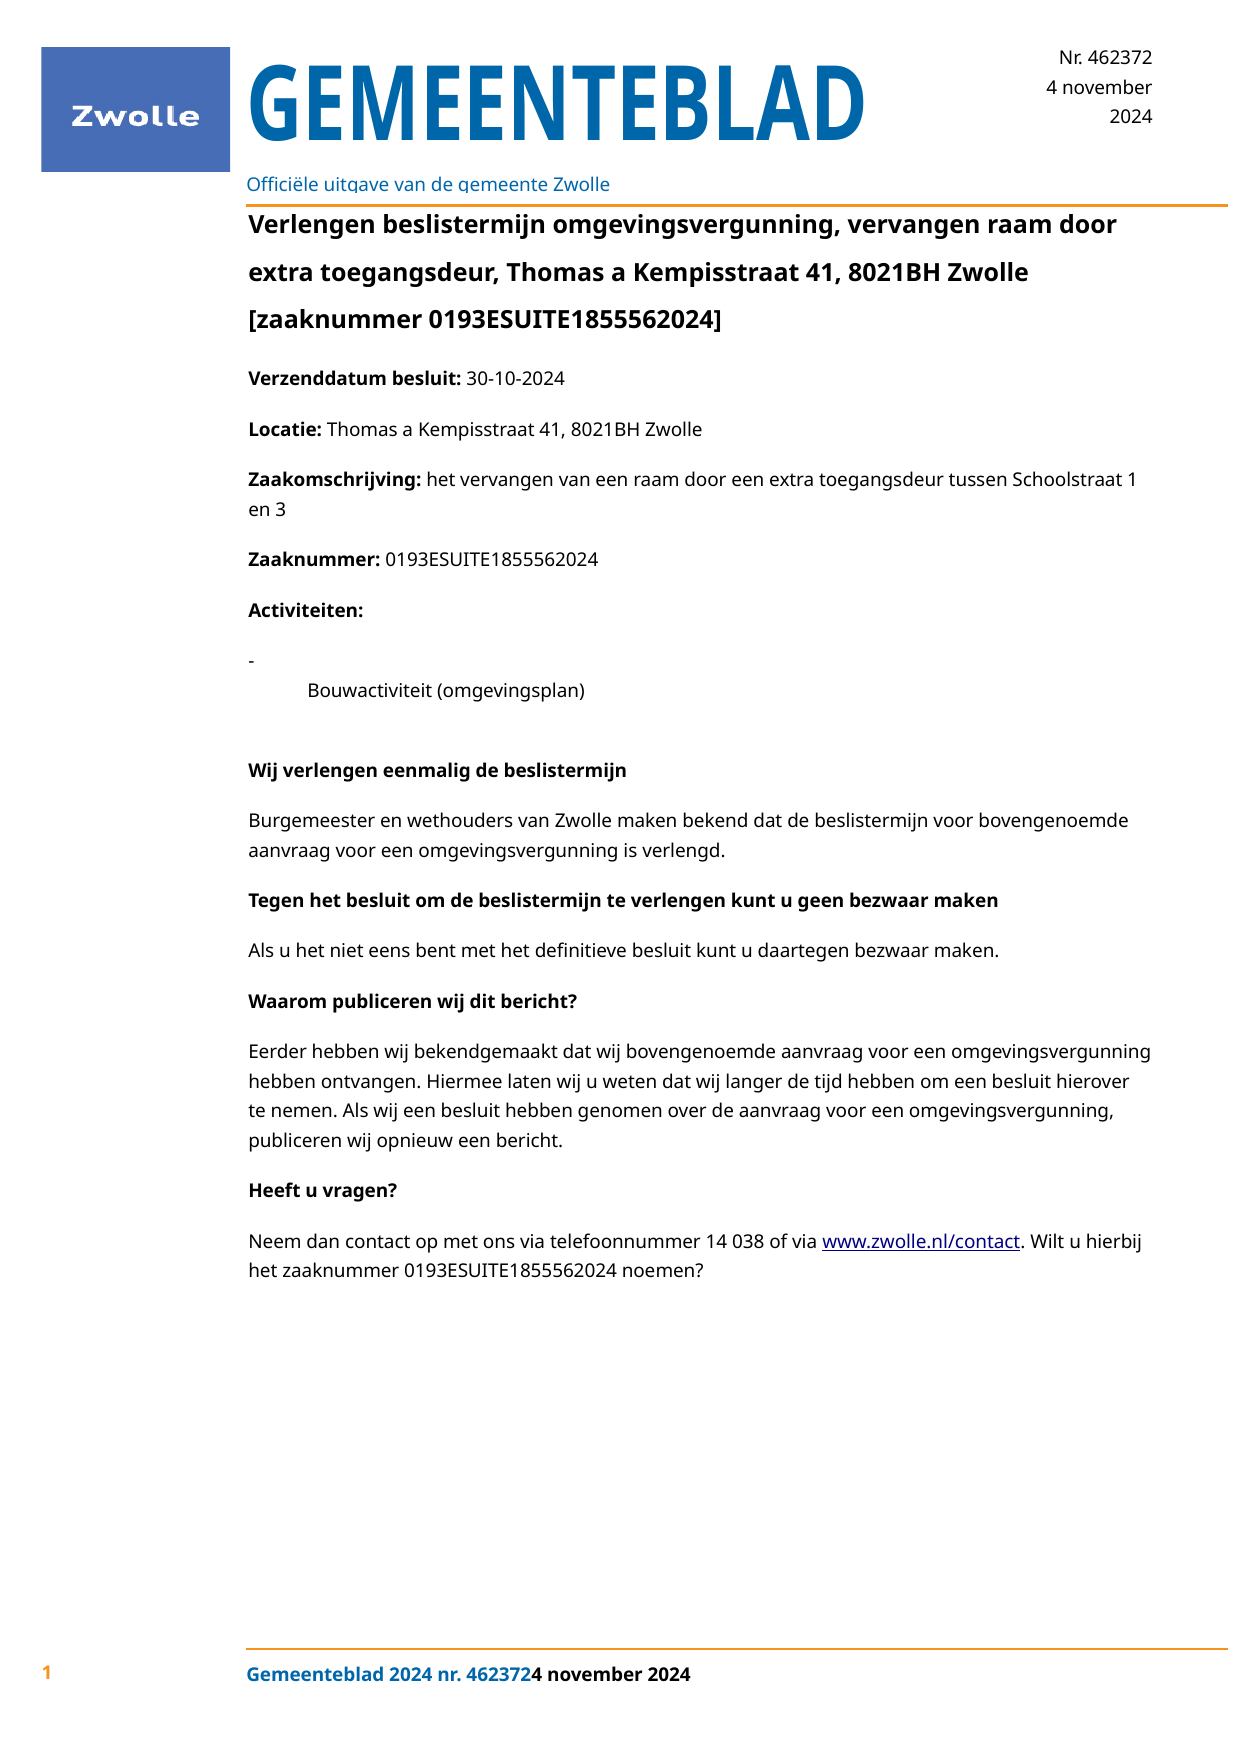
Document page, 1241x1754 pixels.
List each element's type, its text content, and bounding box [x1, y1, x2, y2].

text Activiteiten: [248, 597, 1152, 622]
text Burgemeester en wethouders van Zwolle maken bekend dat de beslistermijn voor bovengenoemde aanvraag voor een omgevingsvergunning is verlengd. [248, 807, 1152, 862]
text Zaaknummer: 0193ESUITE1855562024 [248, 546, 1152, 572]
text Neem dan contact op met ons via telefoonnummer 14 038 of via www.zwolle.nl/contact. Wilt u hierbij het zaaknummer 0193ESUITE1855562024 noemen? [248, 1228, 1152, 1283]
text Heeft u vragen? [248, 1178, 1152, 1203]
text Waarom publiceren wij dit bericht? [248, 988, 1152, 1014]
text Eerder hebben wij bekendgemaakt dat wij bovengenoemde aanvraag voor een omgevingsvergunning hebben ontvangen. Hiermee laten wij u weten dat wij langer de tijd hebben om een besluit hierover te nemen. Als wij een besluit hebben genomen over de aanvraag voor een omgevingsvergunning, publiceren wij opnieuw een bericht. [248, 1038, 1152, 1153]
list Bouwactiviteit (omgevingsplan) [248, 677, 1152, 702]
text Locatie: Thomas a Kempisstraat 41, 8021BH Zwolle [248, 416, 1152, 442]
text Verlengen beslistermijn omgevingsvergunning, vervangen raam door extra toegangsdeur, Thomas a Kempisstraat 41, 8021BH Zwolle [zaaknummer 0193ESUITE1855562024] [248, 207, 1152, 336]
text Wij verlengen eenmalig de beslistermijn [248, 757, 1152, 782]
text Zaakomschrijving: het vervangen van een raam door een extra toegangsdeur tussen Schoolstraat 1 en 3 [248, 466, 1152, 522]
text Tegen het besluit om de beslistermijn te verlengen kunt u geen bezwaar maken [248, 887, 1152, 913]
text Verzenddatum besluit: 30-10-2024 [248, 366, 1152, 391]
text Als u het niet eens bent met het definitieve besluit kunt u daartegen bezwaar maken. [248, 938, 1152, 963]
picture [41, 47, 231, 172]
